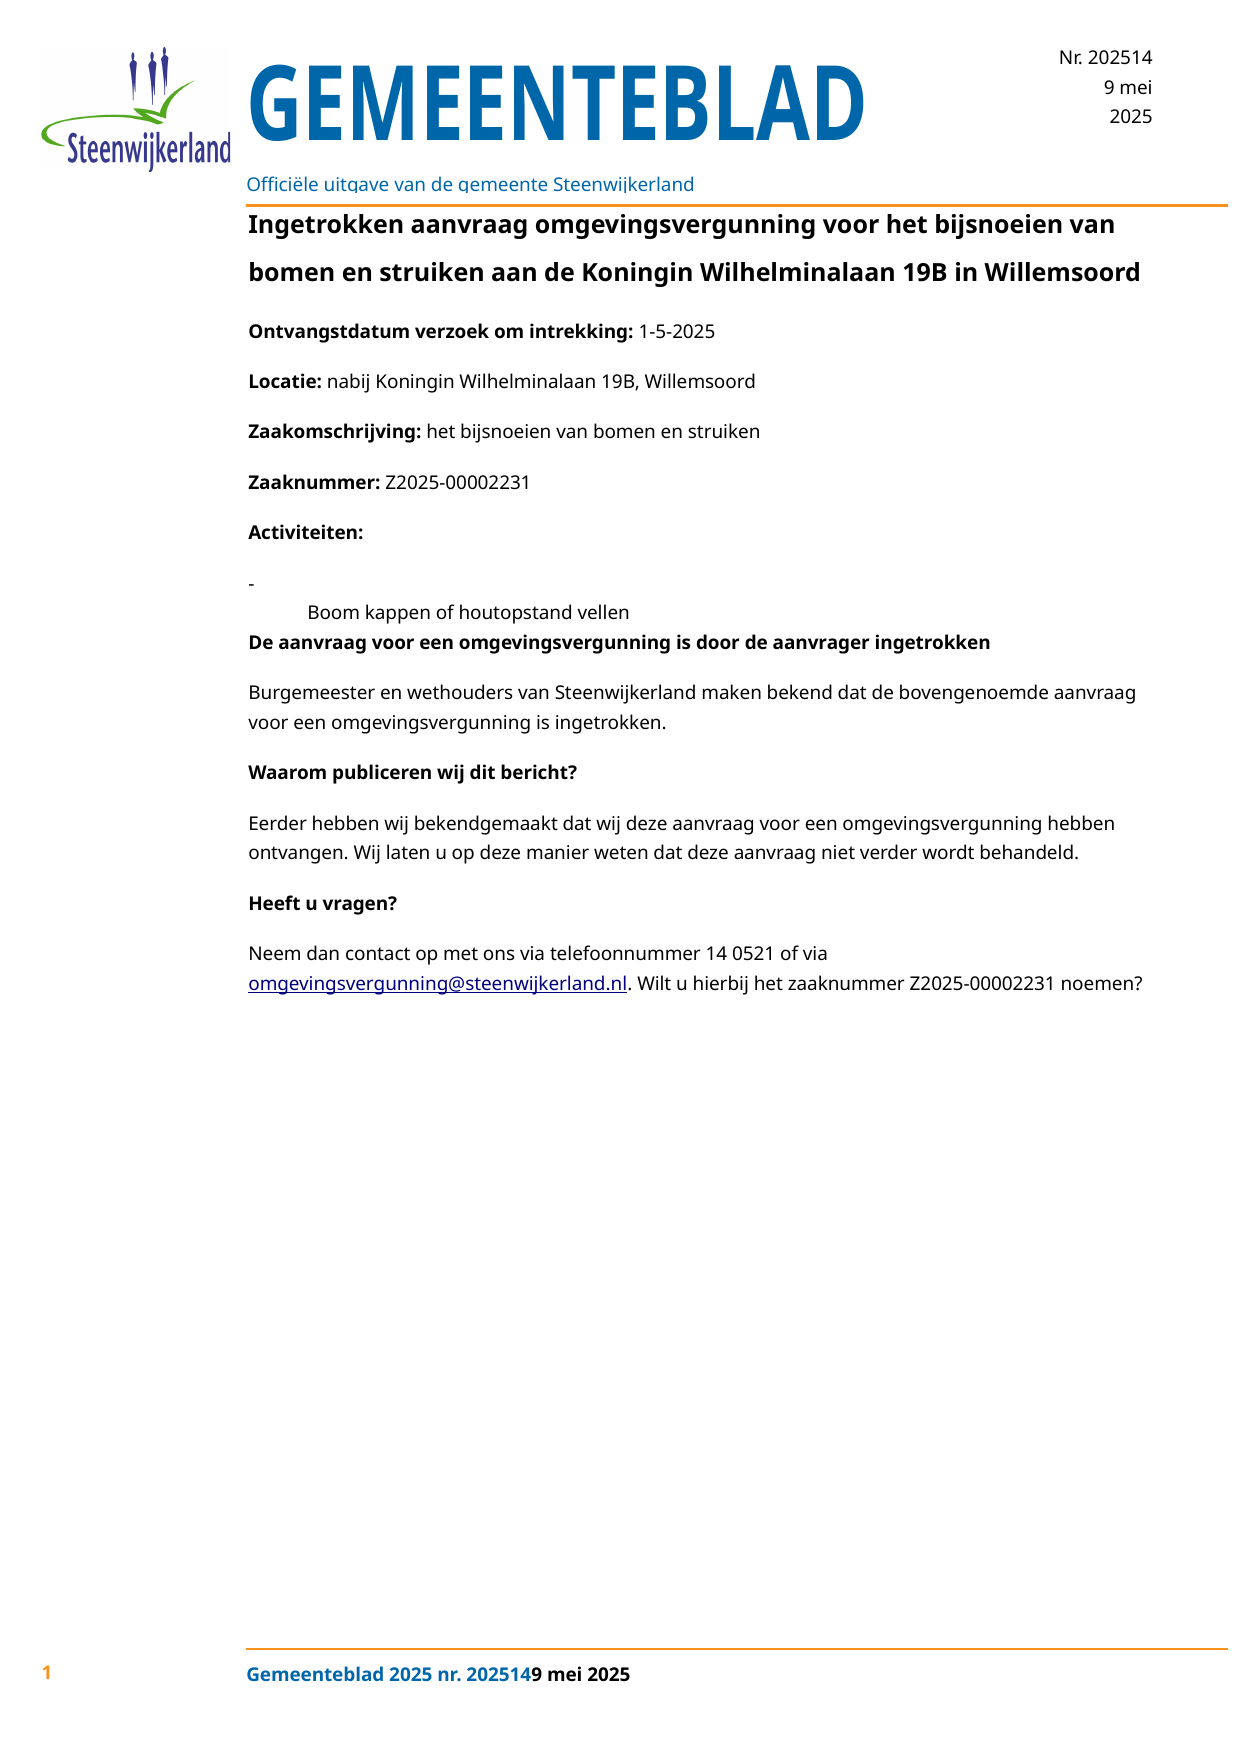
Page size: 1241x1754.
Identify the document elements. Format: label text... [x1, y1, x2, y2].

picture [41, 47, 231, 172]
text Ontvangstdatum verzoek om intrekking: 1-5-2025 [248, 318, 1152, 344]
text Zaaknummer: Z2025-00002231 [248, 469, 1152, 495]
text Waarom publiceren wij dit bericht? [248, 759, 1152, 785]
text Heeft u vragen? [248, 890, 1152, 916]
list Boom kappen of houtopstand vellen [248, 599, 1152, 625]
text Zaakomschrijving: het bijsnoeien van bomen en struiken [248, 419, 1152, 444]
text De aanvraag voor een omgevingsvergunning is door de aanvrager ingetrokken [248, 629, 1152, 655]
text Neem dan contact op met ons via telefoonnummer 14 0521 of via omgevingsvergunning@steenwijkerland.nl. Wilt u hierbij het zaaknummer Z2025-00002231 noemen? [248, 940, 1152, 996]
text Ingetrokken aanvraag omgevingsvergunning voor het bijsnoeien van bomen en struiken aan de Koningin Wilhelminalaan 19B in Willemsoord [248, 207, 1152, 288]
text Burgemeester en wethouders van Steenwijkerland maken bekend dat de bovengenoemde aanvraag voor een omgevingsvergunning is ingetrokken. [248, 679, 1152, 735]
text Eerder hebben wij bekendgemaakt dat wij deze aanvraag voor een omgevingsvergunning hebben ontvangen. Wij laten u op deze manier weten dat deze aanvraag niet verder wordt behandeld. [248, 810, 1152, 865]
text Activiteiten: [248, 519, 1152, 545]
text Locatie: nabij Koningin Wilhelminalaan 19B, Willemsoord [248, 368, 1152, 394]
